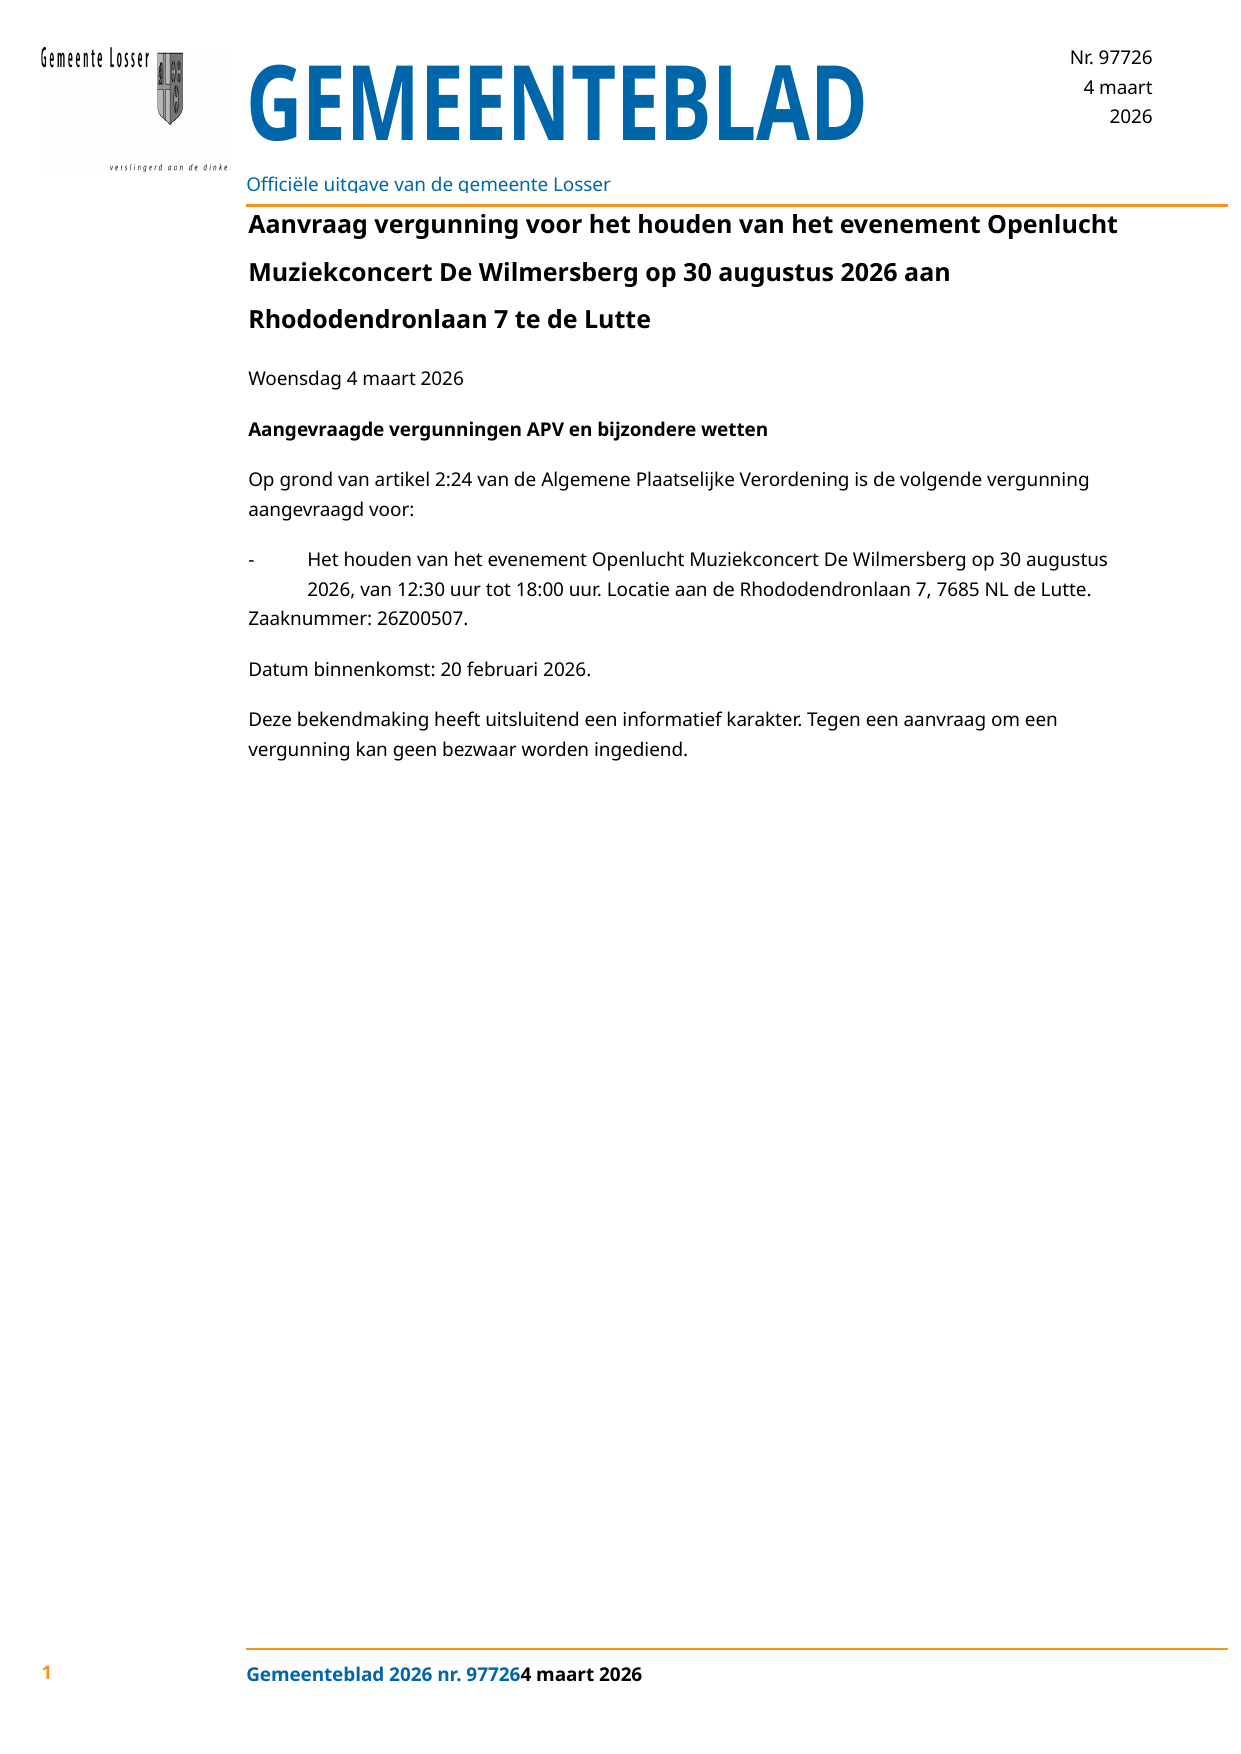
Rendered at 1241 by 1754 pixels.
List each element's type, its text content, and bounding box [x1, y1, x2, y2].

text Op grond van artikel 2:24 van de Algemene Plaatselijke Verordening is de volgende vergunning aangevraagd voor: [248, 466, 1152, 522]
text Aanvraag vergunning voor het houden van het evenement Openlucht Muziekconcert De Wilmersberg op 30 augustus 2026 aan Rhododendronlaan 7 te de Lutte [248, 207, 1152, 336]
picture [41, 47, 231, 172]
text Zaaknummer: 26Z00507. [248, 606, 1152, 631]
text Deze bekendmaking heeft uitsluitend een informatief karakter. Tegen een aanvraag om een vergunning kan geen bezwaar worden ingediend. [248, 706, 1152, 762]
text Datum binnenkomst: 20 februari 2026. [248, 656, 1152, 682]
list Het houden van het evenement Openlucht Muziekconcert De Wilmersberg op 30 augustus 2026, van 12:30 uur tot 18:00 uur. Locatie aan de Rhododendronlaan 7, 7685 NL de Lutte. [248, 546, 1152, 602]
text Woensdag 4 maart 2026 [248, 366, 1152, 391]
text Aangevraagde vergunningen APV en bijzondere wetten [248, 416, 1152, 442]
